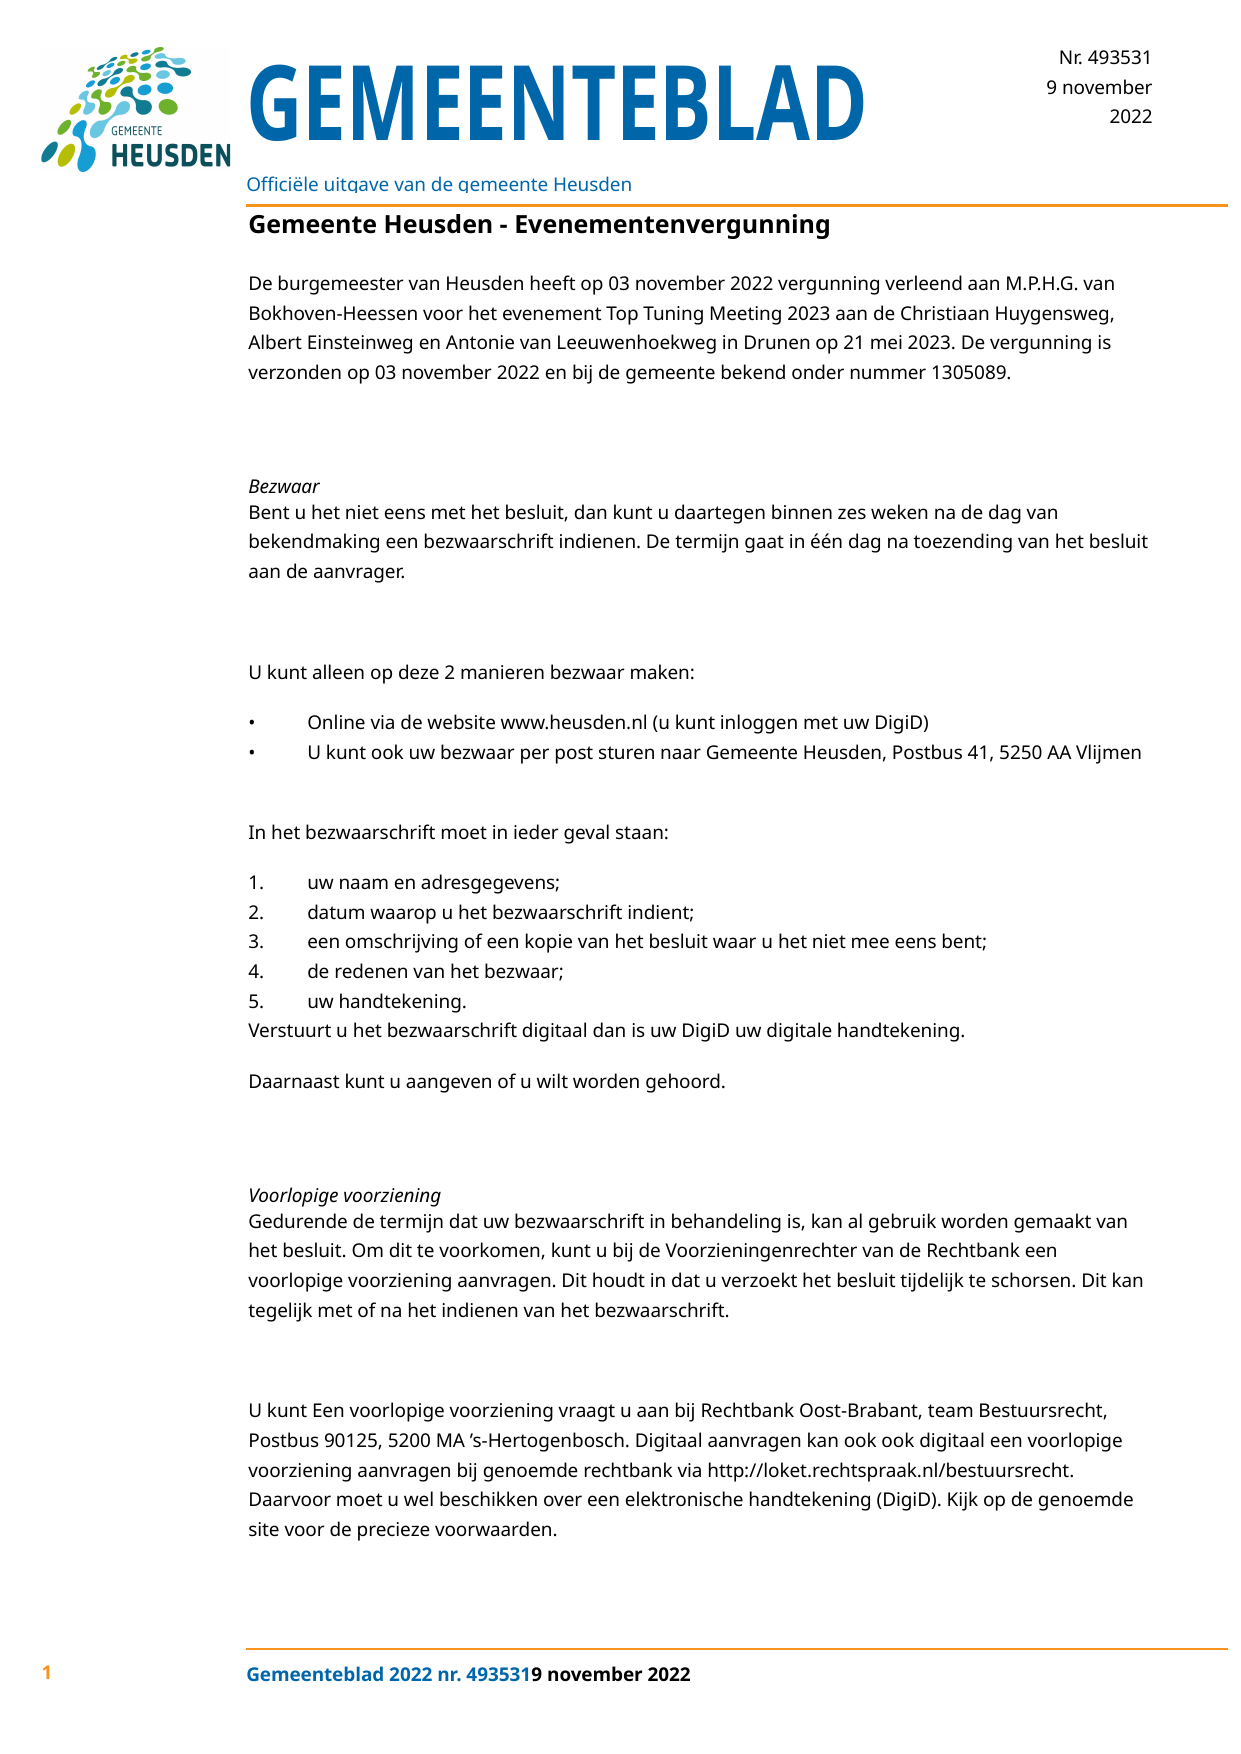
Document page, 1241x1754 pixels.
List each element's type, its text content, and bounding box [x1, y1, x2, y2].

picture [41, 47, 231, 172]
list uw handtekening. [248, 988, 1152, 1014]
list Online via de website www.heusden.nl (u kunt inloggen met uw DigiD) [248, 709, 1152, 735]
list een omschrijving of een kopie van het besluit waar u het niet mee eens bent; [248, 929, 1152, 954]
list uw naam en adresgegevens; [248, 869, 1152, 895]
text Verstuurt u het bezwaarschrift digitaal dan is uw DigiD uw digitale handtekening. [248, 1017, 1152, 1043]
text Bezwaar [248, 473, 1152, 499]
list de redenen van het bezwaar; [248, 958, 1152, 984]
text Gemeente Heusden - Evenementenvergunning [248, 207, 1152, 241]
text U kunt alleen op deze 2 manieren bezwaar maken: [248, 659, 1152, 685]
text Bent u het niet eens met het besluit, dan kunt u daartegen binnen zes weken na de dag van bekendmaking een bezwaarschrift indienen. De termijn gaat in één dag na toezending van het besluit aan de aanvrager. [248, 499, 1152, 584]
list datum waarop u het bezwaarschrift indient; [248, 899, 1152, 925]
text In het bezwaarschrift moet in ieder geval staan: [248, 819, 1152, 845]
list U kunt ook uw bezwaar per post sturen naar Gemeente Heusden, Postbus 41, 5250 AA Vlijmen [248, 739, 1152, 765]
text Daarnaast kunt u aangeven of u wilt worden gehoord. [248, 1068, 1152, 1094]
text Voorlopige voorziening [248, 1182, 1152, 1208]
text U kunt Een voorlopige voorziening vraagt u aan bij Rechtbank Oost-Brabant, team Bestuursrecht, Postbus 90125, 5200 MA ’s-Hertogenbosch. Digitaal aanvragen kan ook ook digitaal een voorlopige voorziening aanvragen bij genoemde rechtbank via http://loket.rechtspraak.nl/bestuursrecht. Daarvoor moet u wel beschikken over een elektronische handtekening (DigiD). Kijk op de genoemde site voor de precieze voorwaarden. [248, 1398, 1152, 1542]
text Gedurende de termijn dat uw bezwaarschrift in behandeling is, kan al gebruik worden gemaakt van het besluit. Om dit te voorkomen, kunt u bij de Voorzieningenrechter van de Rechtbank een voorlopige voorziening aanvragen. Dit houdt in dat u verzoekt het besluit tijdelijk te schorsen. Dit kan tegelijk met of na het indienen van het bezwaarschrift. [248, 1208, 1152, 1322]
text De burgemeester van Heusden heeft op 03 november 2022 vergunning verleend aan M.P.H.G. van Bokhoven-Heessen voor het evenement Top Tuning Meeting 2023 aan de Christiaan Huygensweg, Albert Einsteinweg en Antonie van Leeuwenhoekweg in Drunen op 21 mei 2023. De vergunning is verzonden op 03 november 2022 en bij de gemeente bekend onder nummer 1305089. [248, 270, 1152, 385]
